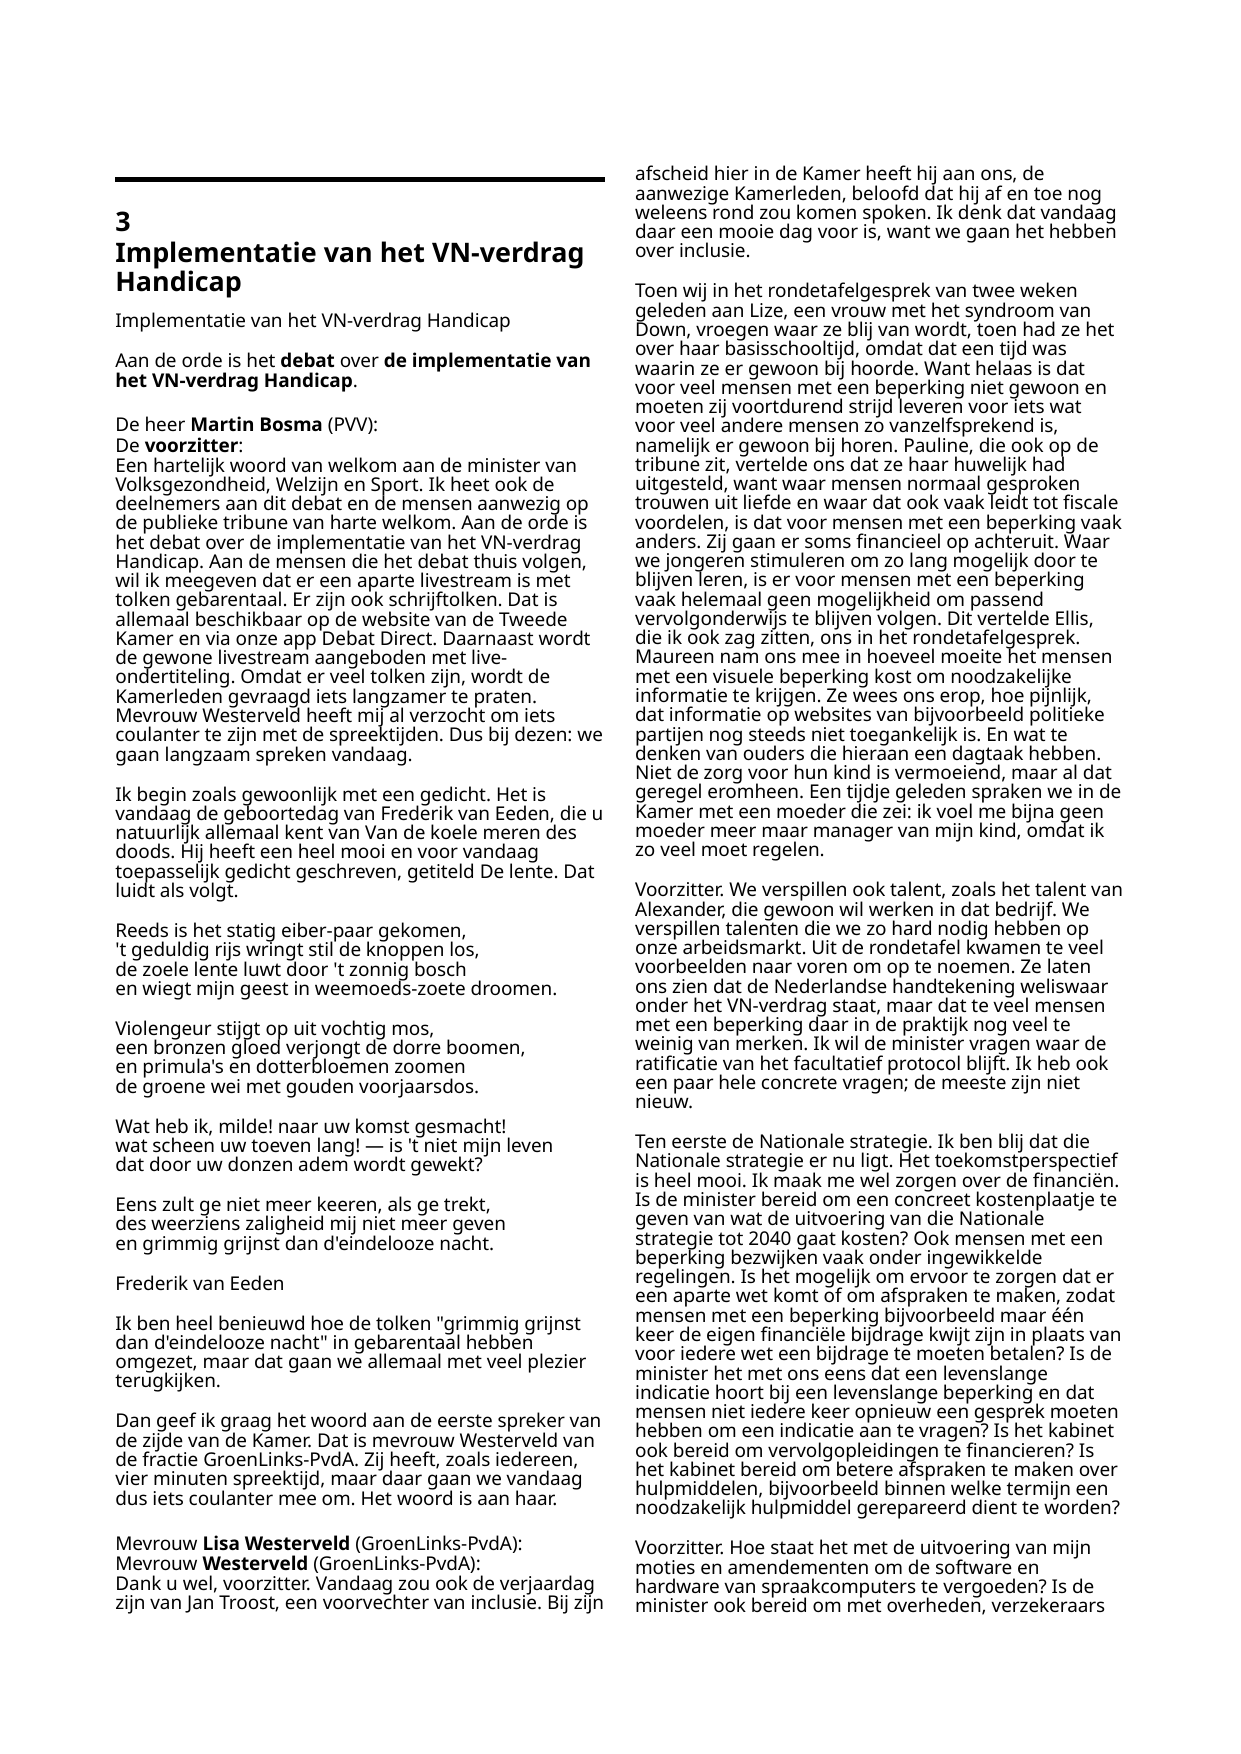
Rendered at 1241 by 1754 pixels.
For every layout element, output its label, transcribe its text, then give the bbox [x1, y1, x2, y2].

text en primula's en dotterbloemen zoomen [115, 1058, 605, 1078]
text de zoele lente luwt door 't zonnig bosch [115, 961, 605, 980]
text Implementatie van het VN-verdrag Handicap [115, 239, 605, 312]
text 't geduldig rijs wringt stil de knoppen los, [115, 941, 605, 961]
text Frederik van Eeden [115, 1275, 605, 1294]
text Ik begin zoals gewoonlijk met een gedicht. Het is vandaag de geboortedag van Frederik van Eeden, die u natuurlijk allemaal kent van Van de koele meren des doods. Hij heeft een heel mooi en voor vandaag toepasselijk gedicht geschreven, getiteld De lente. Dat luidt als volgt. [115, 786, 605, 901]
text Eens zult ge niet meer keeren, als ge trekt, [115, 1196, 605, 1215]
text en wiegt mijn geest in weemoeds-zoete droomen. [115, 980, 605, 999]
text Voorzitter. We verspillen ook talent, zoals het talent van Alexander, die gewoon wil werken in dat bedrijf. We verspillen talenten die we zo hard nodig hebben op onze arbeidsmarkt. Uit de rondetafel kwamen te veel voorbeelden naar voren om op te noemen. Ze laten ons zien dat de Nederlandse handtekening weliswaar onder het VN-verdrag staat, maar dat te veel mensen met een beperking daar in de praktijk nog veel te weinig van merken. Ik wil de minister vragen waar de ratificatie van het facultatief protocol blijft. Ik heb ook een paar hele concrete vragen; de meeste zijn niet nieuw. [635, 881, 1125, 1112]
text Violengeur stijgt op uit vochtig mos, [115, 1020, 605, 1039]
text Reeds is het statig eiber-paar gekomen, [115, 922, 605, 941]
text des weerziens zaligheid mij niet meer geven [115, 1215, 605, 1235]
text Ik ben heel benieuwd hoe de tolken "grimmig grijnst dan d'eindelooze nacht" in gebarentaal hebben omgezet, maar dat gaan we allemaal met veel plezier terugkijken. [115, 1315, 605, 1392]
text Dan geef ik graag het woord aan de eerste spreker van de zijde van de Kamer. Dat is mevrouw Westerveld van de fractie GroenLinks-PvdA. Zij heeft, zoals iedereen, vier minuten spreektijd, maar daar gaan we vandaag dus iets coulanter mee om. Het woord is aan haar. [115, 1412, 605, 1509]
text Mevrouw Westerveld (GroenLinks-PvdA): [115, 1555, 605, 1575]
text dat door uw donzen adem wordt gewekt? [115, 1156, 605, 1175]
text 3 [115, 203, 605, 239]
text Dank u wel, voorzitter. Vandaag zou ook de verjaardag zijn van Jan Troost, een voorvechter van inclusie. Bij zijn [115, 1575, 605, 1613]
text een bronzen gloed verjongt de dorre boomen, [115, 1039, 605, 1058]
text Toen wij in het rondetafelgesprek van twee weken geleden aan Lize, een vrouw met het syndroom van Down, vroegen waar ze blij van wordt, toen had ze het over haar basisschooltijd, omdat dat een tijd was waarin ze er gewoon bij hoorde. Want helaas is dat voor veel mensen met een beperking niet gewoon en moeten zij voortdurend strijd leveren voor iets wat voor veel andere mensen zo vanzelfsprekend is, namelijk er gewoon bij horen. Pauline, die ook op de tribune zit, vertelde ons dat ze haar huwelijk had uitgesteld, want waar mensen normaal gesproken trouwen uit liefde en waar dat ook vaak leidt tot fiscale voordelen, is dat voor mensen met een beperking vaak anders. Zij gaan er soms financieel op achteruit. Waar we jongeren stimuleren om zo lang mogelijk door te blijven leren, is er voor mensen met een beperking vaak helemaal geen mogelijkheid om passend vervolgonderwijs te blijven volgen. Dit vertelde Ellis, die ik ook zag zitten, ons in het rondetafelgesprek. Maureen nam ons mee in hoeveel moeite het mensen met een visuele beperking kost om noodzakelijke informatie te krijgen. Ze wees ons erop, hoe pijnlijk, dat informatie op websites van bijvoorbeeld politieke partijen nog steeds niet toegankelijk is. En wat te denken van ouders die hieraan een dagtaak hebben. Niet de zorg voor hun kind is vermoeiend, maar al dat geregel eromheen. Een tijdje geleden spraken we in de Kamer met een moeder die zei: ik voel me bijna geen moeder meer maar manager van mijn kind, omdat ik zo veel moet regelen. [635, 282, 1125, 861]
text de groene wei met gouden voorjaarsdos. [115, 1078, 605, 1097]
text Aan de orde is het debat over de implementatie van het VN-verdrag Handicap. [115, 352, 605, 391]
text wat scheen uw toeven lang! — is 't niet mijn leven [115, 1137, 605, 1156]
text Implementatie van het VN-verdrag Handicap [115, 312, 605, 332]
text afscheid hier in de Kamer heeft hij aan ons, de aanwezige Kamerleden, beloofd dat hij af en toe nog weleens rond zou komen spoken. Ik denk dat vandaag daar een mooie dag voor is, want we gaan het hebben over inclusie. [635, 165, 1125, 262]
text De heer Martin Bosma (PVV): [115, 412, 605, 437]
text Wat heb ik, milde! naar uw komst gesmacht! [115, 1118, 605, 1137]
text Ten eerste de Nationale strategie. Ik ben blij dat die Nationale strategie er nu ligt. Het toekomstperspectief is heel mooi. Ik maak me wel zorgen over de financiën. Is de minister bereid om een concreet kostenplaatje te geven van wat de uitvoering van die Nationale strategie tot 2040 gaat kosten? Ook mensen met een beperking bezwijken vaak onder ingewikkelde regelingen. Is het mogelijk om ervoor te zorgen dat er een aparte wet komt of om afspraken te maken, zodat mensen met een beperking bijvoorbeeld maar één keer de eigen financiële bijdrage kwijt zijn in plaats van voor iedere wet een bijdrage te moeten betalen? Is de minister het met ons eens dat een levenslange indicatie hoort bij een levenslange beperking en dat mensen niet iedere keer opnieuw een gesprek moeten hebben om een indicatie aan te vragen? Is het kabinet ook bereid om vervolgopleidingen te financieren? Is het kabinet bereid om betere afspraken te maken over hulpmiddelen, bijvoorbeeld binnen welke termijn een noodzakelijk hulpmiddel gerepareerd dient te worden? [635, 1133, 1125, 1519]
text Voorzitter. Hoe staat het met de uitvoering van mijn moties en amendementen om de software en hardware van spraakcomputers te vergoeden? Is de minister ook bereid om met overheden, verzekeraars [635, 1539, 1125, 1616]
text De voorzitter: [115, 437, 605, 457]
text Mevrouw Lisa Westerveld (GroenLinks-PvdA): [115, 1530, 605, 1555]
text en grimmig grijnst dan d'eindelooze nacht. [115, 1235, 605, 1254]
text Een hartelijk woord van welkom aan de minister van Volksgezondheid, Welzijn en Sport. Ik heet ook de deelnemers aan dit debat en de mensen aanwezig op de publieke tribune van harte welkom. Aan de orde is het debat over de implementatie van het VN-verdrag Handicap. Aan de mensen die het debat thuis volgen, wil ik meegeven dat er een aparte livestream is met tolken gebarentaal. Er zijn ook schrijftolken. Dat is allemaal beschikbaar op de website van de Tweede Kamer en via onze app Debat Direct. Daarnaast wordt de gewone livestream aangeboden met live-ondertiteling. Omdat er veel tolken zijn, wordt de Kamerleden gevraagd iets langzamer te praten. Mevrouw Westerveld heeft mij al verzocht om iets coulanter te zijn met de spreektijden. Dus bij dezen: we gaan langzaam spreken vandaag. [115, 457, 605, 765]
